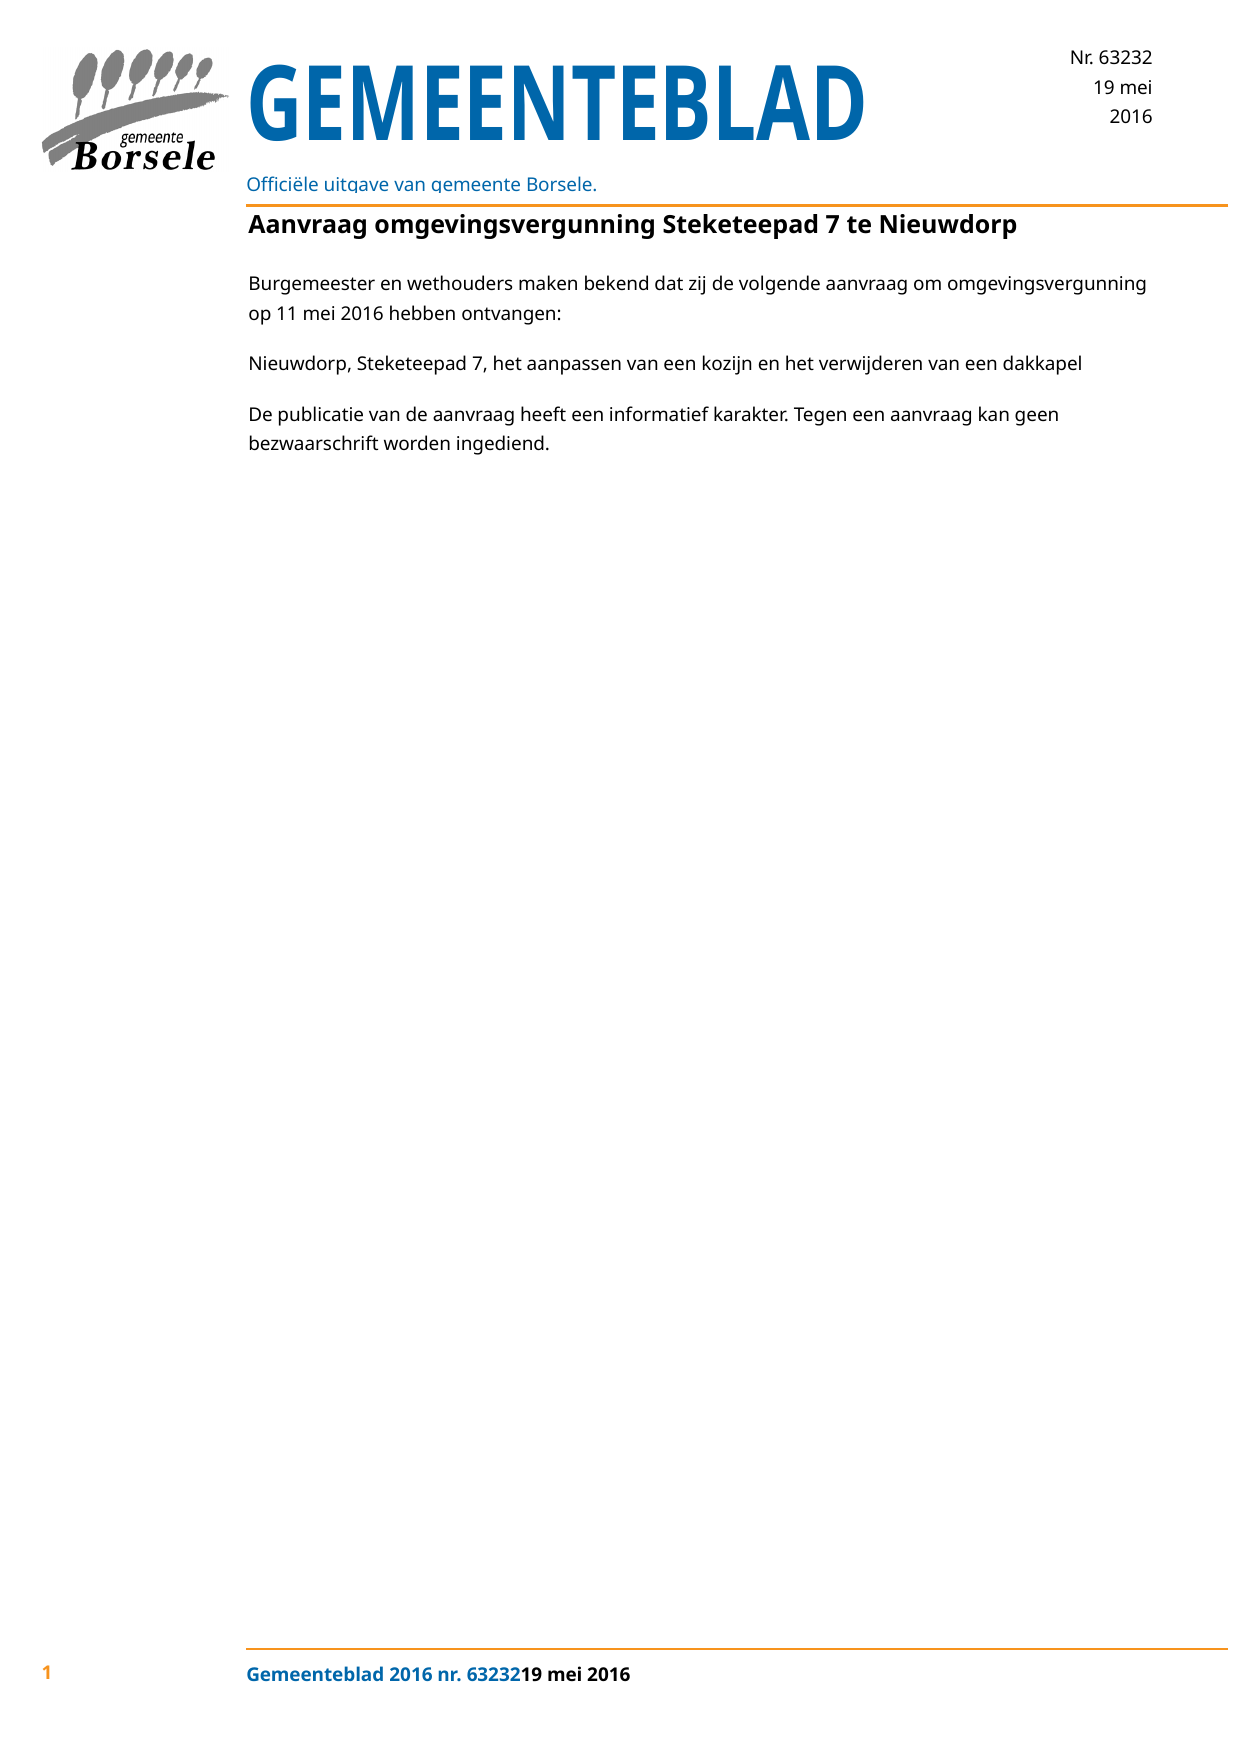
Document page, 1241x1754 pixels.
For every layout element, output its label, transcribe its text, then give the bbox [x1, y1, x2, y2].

text De publicatie van de aanvraag heeft een informatief karakter. Tegen een aanvraag kan geen bezwaarschrift worden ingediend. [248, 401, 1152, 456]
text Burgemeester en wethouders maken bekend dat zij de volgende aanvraag om omgevingsvergunning op 11 mei 2016 hebben ontvangen: [248, 270, 1152, 326]
text Aanvraag omgevingsvergunning Steketeepad 7 te Nieuwdorp [248, 207, 1152, 241]
text Nieuwdorp, Steketeepad 7, het aanpassen van een kozijn en het verwijderen van een dakkapel [248, 350, 1152, 376]
picture [41, 47, 231, 172]
